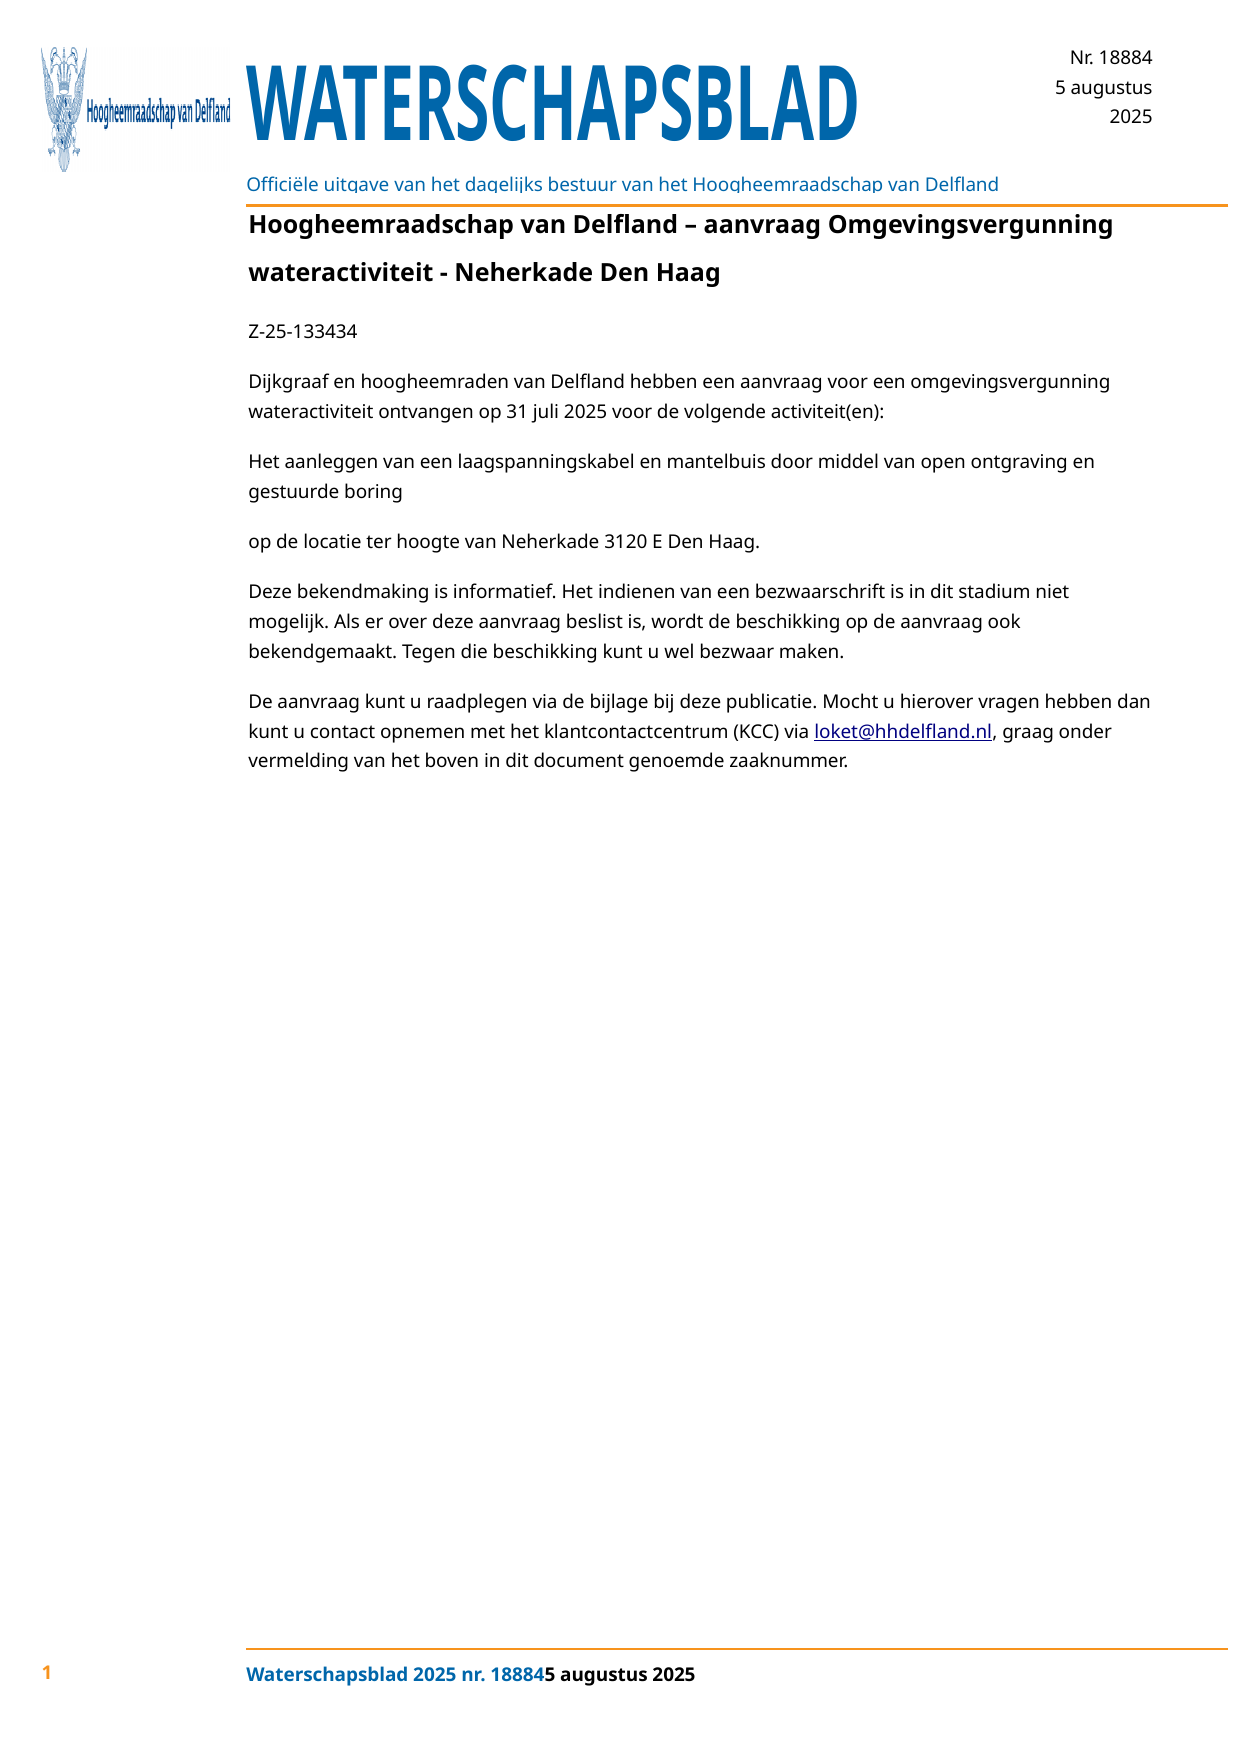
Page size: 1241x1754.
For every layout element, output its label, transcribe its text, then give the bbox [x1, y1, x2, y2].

text Hoogheemraadschap van Delfland – aanvraag Omgevingsvergunning wateractiviteit - Neherkade Den Haag [248, 207, 1152, 288]
text Dijkgraaf en hoogheemraden van Delfland hebben een aanvraag voor een omgevingsvergunning wateractiviteit ontvangen op 31 juli 2025 voor de volgende activiteit(en): [248, 368, 1152, 424]
text op de locatie ter hoogte van Neherkade 3120 E Den Haag. [248, 528, 1152, 554]
text Het aanleggen van een laagspanningskabel en mantelbuis door middel van open ontgraving en gestuurde boring [248, 448, 1152, 504]
text Z-25-133434 [248, 318, 1152, 344]
text Deze bekendmaking is informatief. Het indienen van een bezwaarschrift is in dit stadium niet mogelijk. Als er over deze aanvraag beslist is, wordt de beschikking op de aanvraag ook bekendgemaakt. Tegen die beschikking kunt u wel bezwaar maken. [248, 579, 1152, 664]
picture [41, 47, 231, 172]
text De aanvraag kunt u raadplegen via de bijlage bij deze publicatie. Mocht u hierover vragen hebben dan kunt u contact opnemen met het klantcontactcentrum (KCC) via loket@hhdelfland.nl, graag onder vermelding van het boven in dit document genoemde zaaknummer. [248, 688, 1152, 773]
